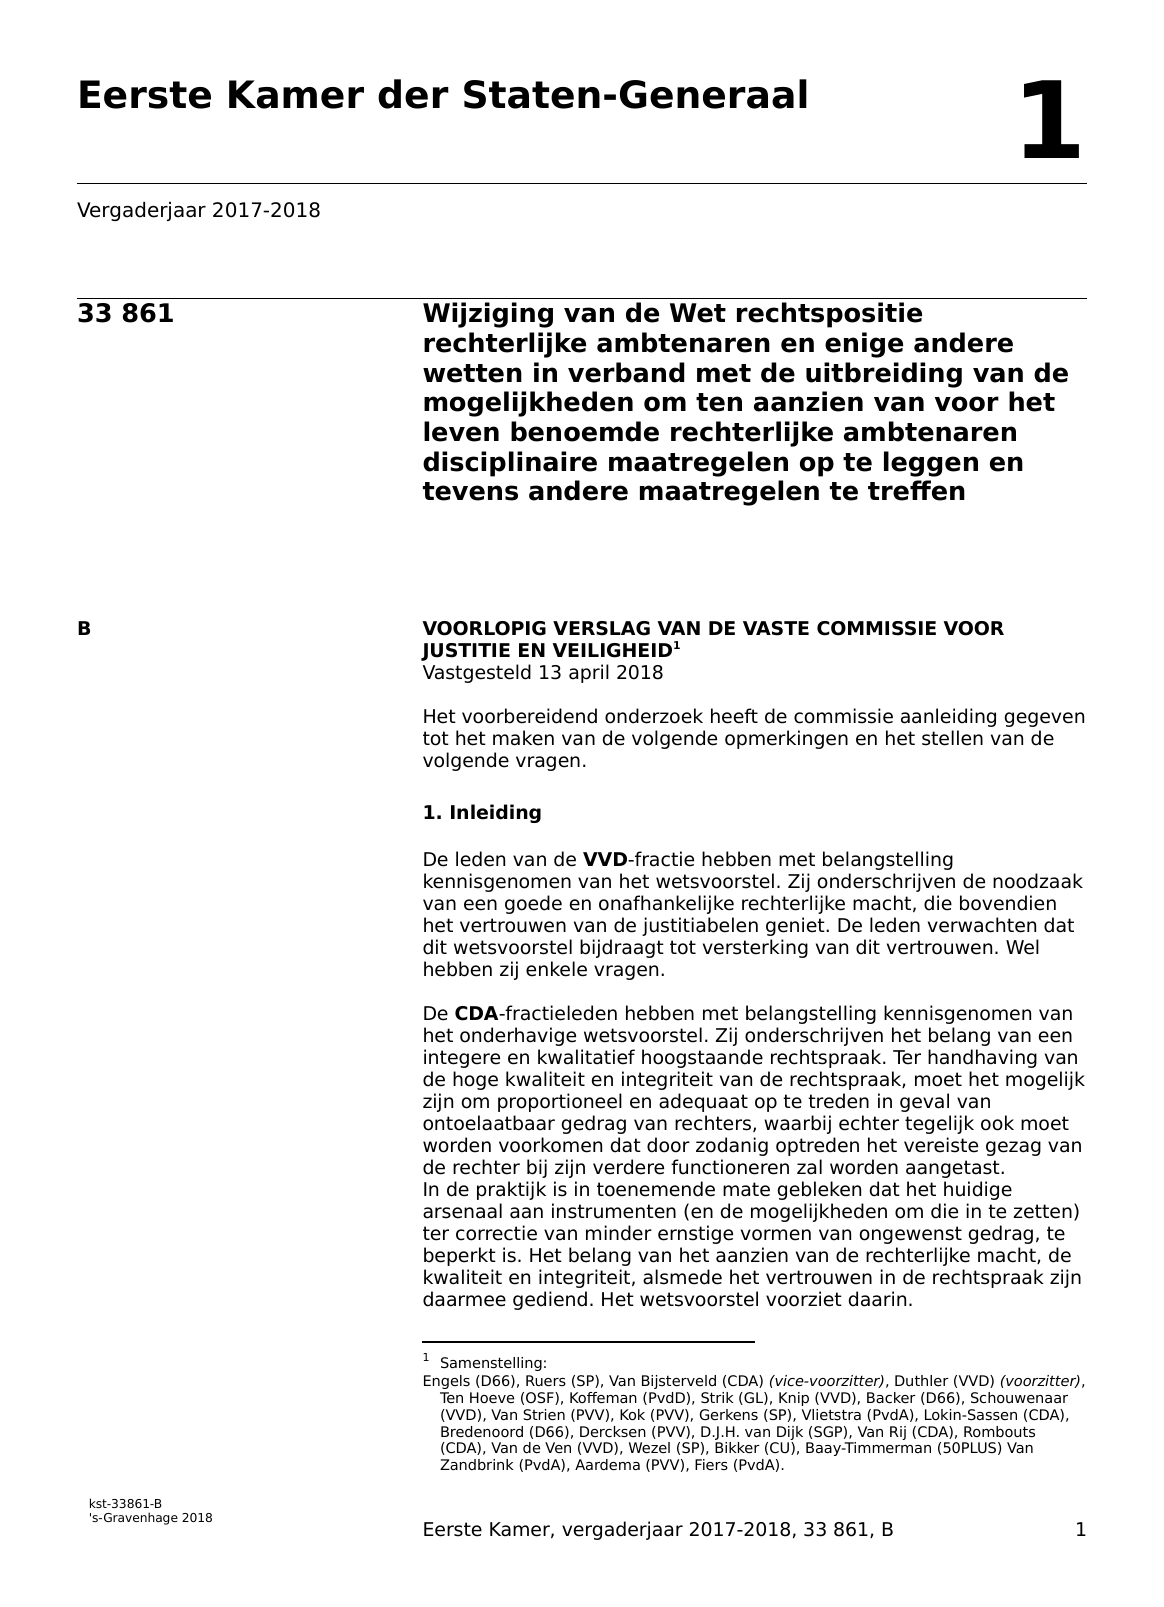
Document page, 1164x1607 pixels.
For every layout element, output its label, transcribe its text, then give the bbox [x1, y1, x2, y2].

subtitle 33 861 Wijziging van de Wet rechtspositie rechterlijke ambtenaren en enige andere wetten in verband met de uitbreiding van de mogelijkheden om ten aanzien van voor het leven benoemde rechterlijke ambtenaren disciplinaire maatregelen op te leggen en tevens andere maatregelen te treffen [77, 299, 1087, 507]
text kst-33861-B [88, 1497, 323, 1511]
table_header Eerste Kamer der Staten-Generaal [77, 59, 886, 183]
text De CDA-fractieleden hebben met belangstelling kennisgenomen van het onderhavige wetsvoorstel. Zij onderschrijven het belang van een integere en kwalitatief hoogstaande rechtspraak. Ter handhaving van de hoge kwaliteit en integriteit van de rechtspraak, moet het mogelijk zijn om proportioneel en adequaat op te treden in geval van ontoelaatbaar gedrag van rechters, waarbij echter tegelijk ook moet worden voorkomen dat door zodanig optreden het vereiste gezag van de rechter bij zijn verdere functioneren zal worden aangetast. [422, 1003, 1087, 1179]
subtitle B VOORLOPIG VERSLAG VAN DE VASTE COMMISSIE VOOR JUSTITIE EN VEILIGHEID [77, 618, 1087, 662]
text De leden van de VVD-fractie hebben met belangstelling kennisgenomen van het wetsvoorstel. Zij onderschrijven de noodzaak van een goede en onafhankelijke rechterlijke macht, die bovendien het vertrouwen van de justitiabelen geniet. De leden verwachten dat dit wetsvoorstel bijdraagt tot versterking van dit vertrouwen. Wel hebben zij enkele vragen. [422, 849, 1087, 981]
subtitle 1. Inleiding [422, 802, 1087, 824]
table_header 1 [886, 59, 1087, 183]
text Engels (D66), Ruers (SP), Van Bijsterveld (CDA) (vice-voorzitter), Duthler (VVD) (voorzitter), Ten Hoeve (OSF), Koffeman (PvdD), Strik (GL), Knip (VVD), Backer (D66), Schouwenaar (VVD), Van Strien (PVV), Kok (PVV), Gerkens (SP), Vlietstra (PvdA), Lokin-Sassen (CDA), Bredenoord (D66), Dercksen (PVV), D.J.H. van Dijk (SGP), Van Rij (CDA), Rombouts (CDA), Van de Ven (VVD), Wezel (SP), Bikker (CU), Baay-Timmerman (50PLUS) Van Zandbrink (PvdA), Aardema (PVV), Fiers (PvdA). [422, 1373, 1087, 1474]
text Samenstelling: [422, 1351, 1087, 1373]
text Vastgesteld 13 april 2018 [422, 662, 1087, 684]
text Het voorbereidend onderzoek heeft de commissie aanleiding gegeven tot het maken van de volgende opmerkingen en het stellen van de volgende vragen. [422, 706, 1087, 772]
text In de praktijk is in toenemende mate gebleken dat het huidige arsenaal aan instrumenten (en de mogelijkheden om die in te zetten) ter correctie van minder ernstige vormen van ongewenst gedrag, te beperkt is. Het belang van het aanzien van de rechterlijke macht, de kwaliteit en integriteit, alsmede het vertrouwen in de rechtspraak zijn daarmee gediend. Het wetsvoorstel voorziet daarin. [422, 1179, 1087, 1311]
text 's-Gravenhage 2018 [88, 1511, 323, 1525]
table_cell Vergaderjaar 2017-2018 [77, 184, 1087, 298]
